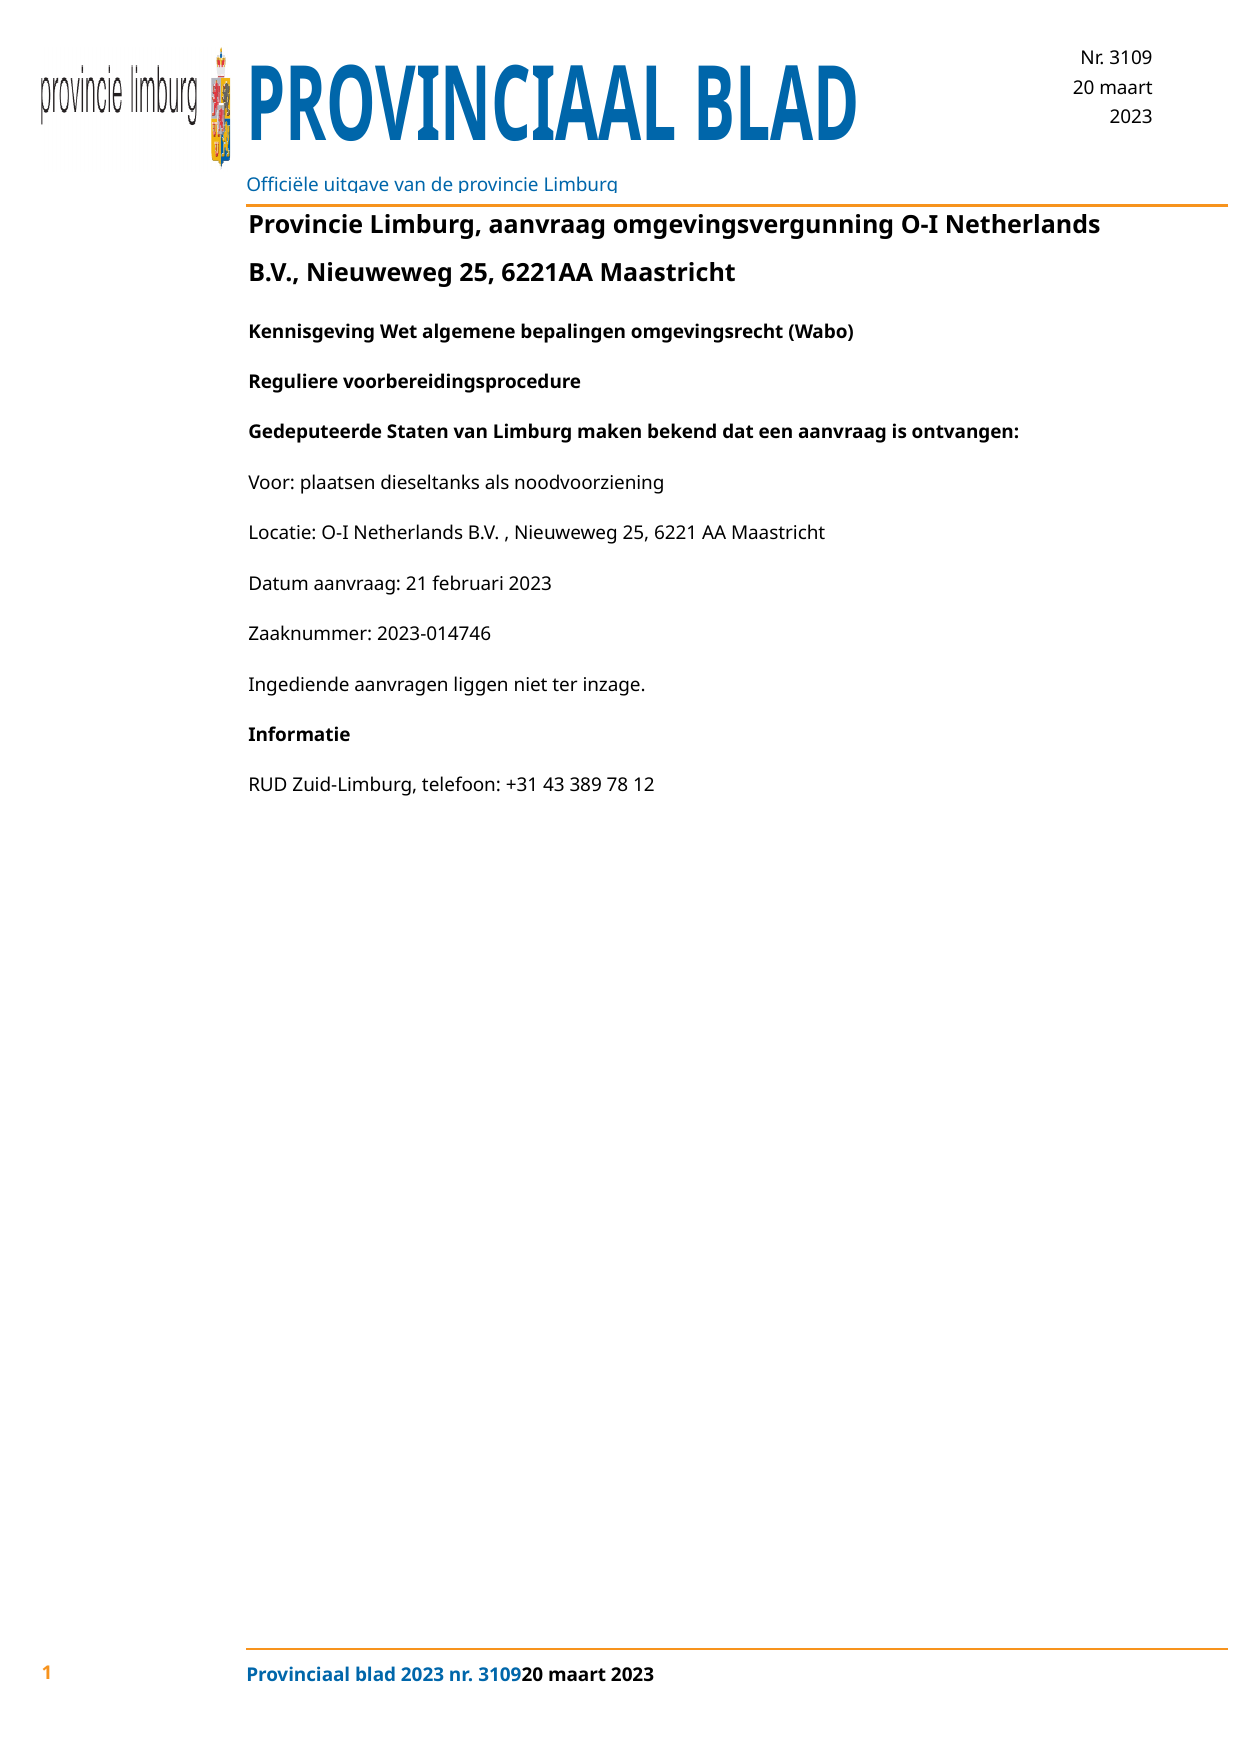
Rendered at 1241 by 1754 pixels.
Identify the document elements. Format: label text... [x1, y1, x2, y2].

text Zaaknummer: 2023-014746 [248, 620, 1152, 646]
text Voor: plaatsen dieseltanks als noodvoorziening [248, 469, 1152, 495]
text Datum aanvraag: 21 februari 2023 [248, 570, 1152, 596]
picture [41, 47, 231, 172]
text Ingediende aanvragen liggen niet ter inzage. [248, 671, 1152, 697]
text Kennisgeving Wet algemene bepalingen omgevingsrecht (Wabo) [248, 318, 1152, 344]
text Provincie Limburg, aanvraag omgevingsvergunning O-I Netherlands B.V., Nieuweweg 25, 6221AA Maastricht [248, 207, 1152, 288]
text Reguliere voorbereidingsprocedure [248, 368, 1152, 394]
text RUD Zuid-Limburg, telefoon: +31 43 389 78 12 [248, 772, 1152, 797]
text Locatie: O-I Netherlands B.V. , Nieuweweg 25, 6221 AA Maastricht [248, 519, 1152, 545]
text Gedeputeerde Staten van Limburg maken bekend dat een aanvraag is ontvangen: [248, 419, 1152, 444]
text Informatie [248, 721, 1152, 747]
